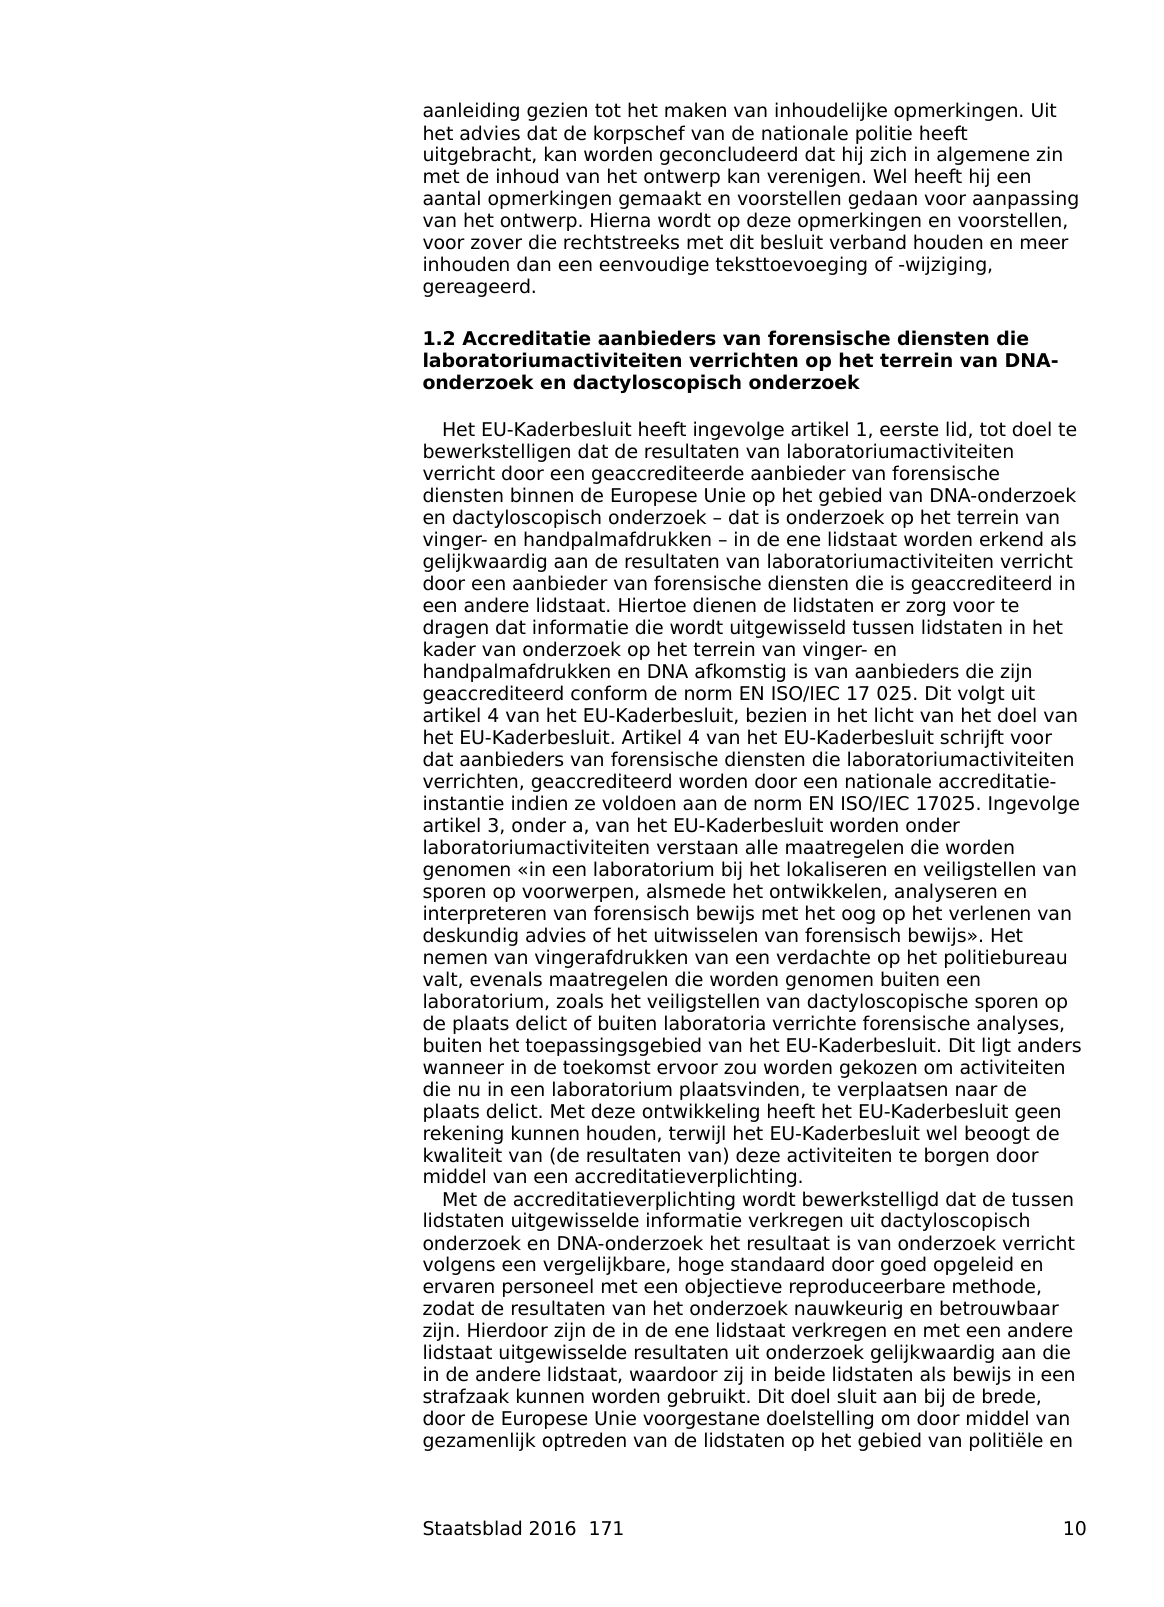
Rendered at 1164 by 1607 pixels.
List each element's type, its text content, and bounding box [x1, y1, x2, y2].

subtitle 1.2 Accreditatie aanbieders van forensische diensten die laboratoriumactiviteiten verrichten op het terrein van DNA-onderzoek en dactyloscopisch onderzoek [422, 328, 1087, 394]
text Met de accreditatieverplichting wordt bewerkstelligd dat de tussen lidstaten uitgewisselde informatie verkregen uit dactyloscopisch onderzoek en DNA-onderzoek het resultaat is van onderzoek verricht volgens een vergelijkbare, hoge standaard door goed opgeleid en ervaren personeel met een objectieve reproduceerbare methode, zodat de resultaten van het onderzoek nauwkeurig en betrouwbaar zijn. Hierdoor zijn de in de ene lidstaat verkregen en met een andere lidstaat uitgewisselde resultaten uit onderzoek gelijkwaardig aan die in de andere lidstaat, waardoor zij in beide lidstaten als bewijs in een strafzaak kunnen worden gebruikt. Dit doel sluit aan bij de brede, door de Europese Unie voorgestane doelstelling om door middel van gezamenlijk optreden van de lidstaten op het gebied van politiële en [422, 1188, 1087, 1452]
text Het EU-Kaderbesluit heeft ingevolge artikel 1, eerste lid, tot doel te bewerkstelligen dat de resultaten van laboratoriumactiviteiten verricht door een geaccrediteerde aanbieder van forensische diensten binnen de Europese Unie op het gebied van DNA-onderzoek en dactyloscopisch onderzoek – dat is onderzoek op het terrein van vinger- en handpalmafdrukken – in de ene lidstaat worden erkend als gelijkwaardig aan de resultaten van laboratoriumactiviteiten verricht door een aanbieder van forensische diensten die is geaccrediteerd in een andere lidstaat. Hiertoe dienen de lidstaten er zorg voor te dragen dat informatie die wordt uitgewisseld tussen lidstaten in het kader van onderzoek op het terrein van vinger- en handpalmafdrukken en DNA afkomstig is van aanbieders die zijn geaccrediteerd conform de norm EN ISO/IEC 17 025. Dit volgt uit artikel 4 van het EU-Kaderbesluit, bezien in het licht van het doel van het EU-Kaderbesluit. Artikel 4 van het EU-Kaderbesluit schrijft voor dat aanbieders van forensische diensten die laboratoriumactiviteiten verrichten, geaccrediteerd worden door een nationale accreditatie-instantie indien ze voldoen aan de norm EN ISO/IEC 17025. Ingevolge artikel 3, onder a, van het EU-Kaderbesluit worden onder laboratoriumactiviteiten verstaan alle maatregelen die worden genomen «in een laboratorium bij het lokaliseren en veiligstellen van sporen op voorwerpen, alsmede het ontwikkelen, analyseren en interpreteren van forensisch bewijs met het oog op het verlenen van deskundig advies of het uitwisselen van forensisch bewijs». Het nemen van vingerafdrukken van een verdachte op het politiebureau valt, evenals maatregelen die worden genomen buiten een laboratorium, zoals het veiligstellen van dactyloscopische sporen op de plaats delict of buiten laboratoria verrichte forensische analyses, buiten het toepassingsgebied van het EU-Kaderbesluit. Dit ligt anders wanneer in de toekomst ervoor zou worden gekozen om activiteiten die nu in een laboratorium plaatsvinden, te verplaatsen naar de plaats delict. Met deze ontwikkeling heeft het EU-Kaderbesluit geen rekening kunnen houden, terwijl het EU-Kaderbesluit wel beoogt de kwaliteit van (de resultaten van) deze activiteiten te borgen door middel van een accreditatieverplichting. [422, 419, 1087, 1188]
text aanleiding gezien tot het maken van inhoudelijke opmerkingen. Uit het advies dat de korpschef van de nationale politie heeft uitgebracht, kan worden geconcludeerd dat hij zich in algemene zin met de inhoud van het ontwerp kan verenigen. Wel heeft hij een aantal opmerkingen gemaakt en voorstellen gedaan voor aanpassing van het ontwerp. Hierna wordt op deze opmerkingen en voorstellen, voor zover die rechtstreeks met dit besluit verband houden en meer inhouden dan een eenvoudige teksttoevoeging of -wijziging, gereageerd. [422, 100, 1087, 298]
